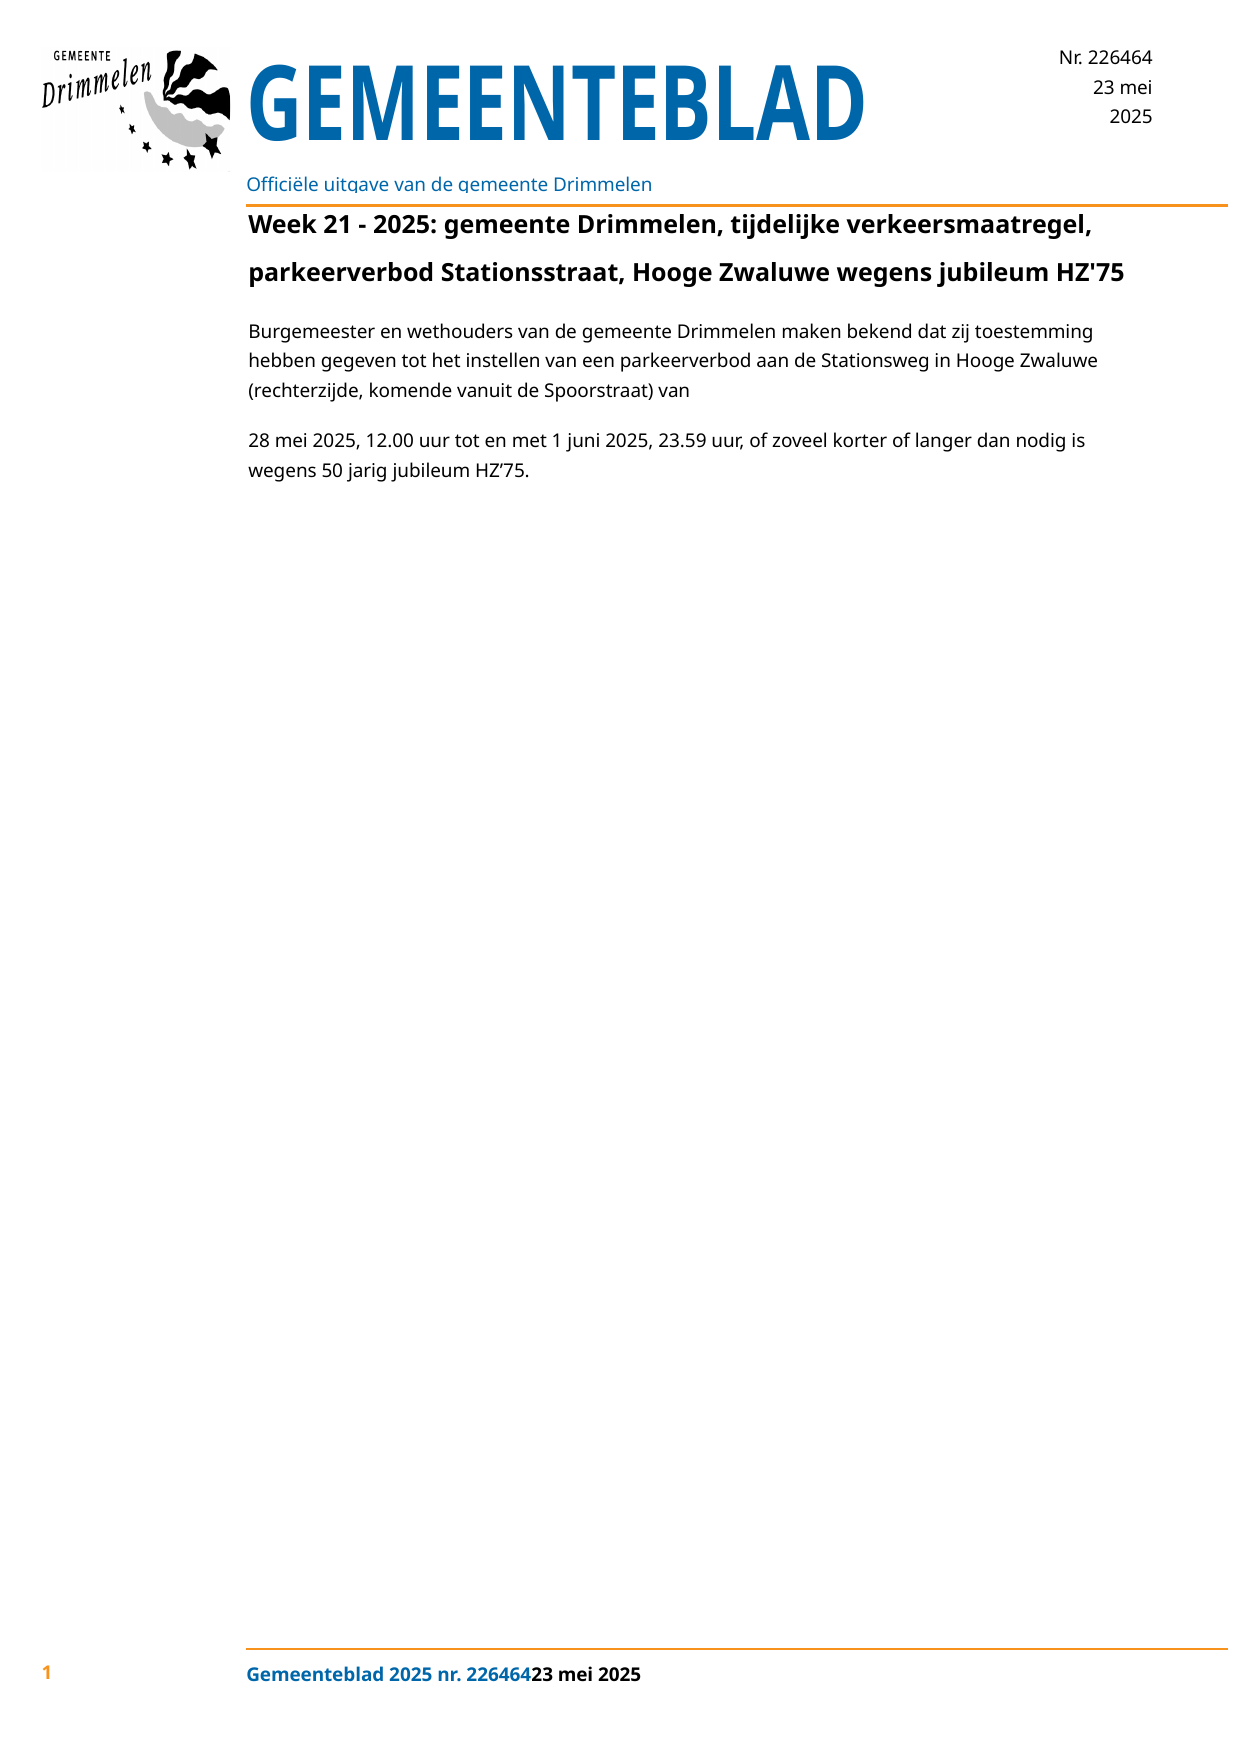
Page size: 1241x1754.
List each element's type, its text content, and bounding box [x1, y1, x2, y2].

text Week 21 - 2025: gemeente Drimmelen, tijdelijke verkeersmaatregel, parkeerverbod Stationsstraat, Hooge Zwaluwe wegens jubileum HZ'75 [248, 207, 1152, 288]
picture [41, 47, 231, 172]
text Burgemeester en wethouders van de gemeente Drimmelen maken bekend dat zij toestemming hebben gegeven tot het instellen van een parkeerverbod aan de Stationsweg in Hooge Zwaluwe (rechterzijde, komende vanuit de Spoorstraat) van [248, 318, 1152, 403]
text 28 mei 2025, 12.00 uur tot en met 1 juni 2025, 23.59 uur, of zoveel korter of langer dan nodig is wegens 50 jarig jubileum HZ’75. [248, 427, 1152, 483]
